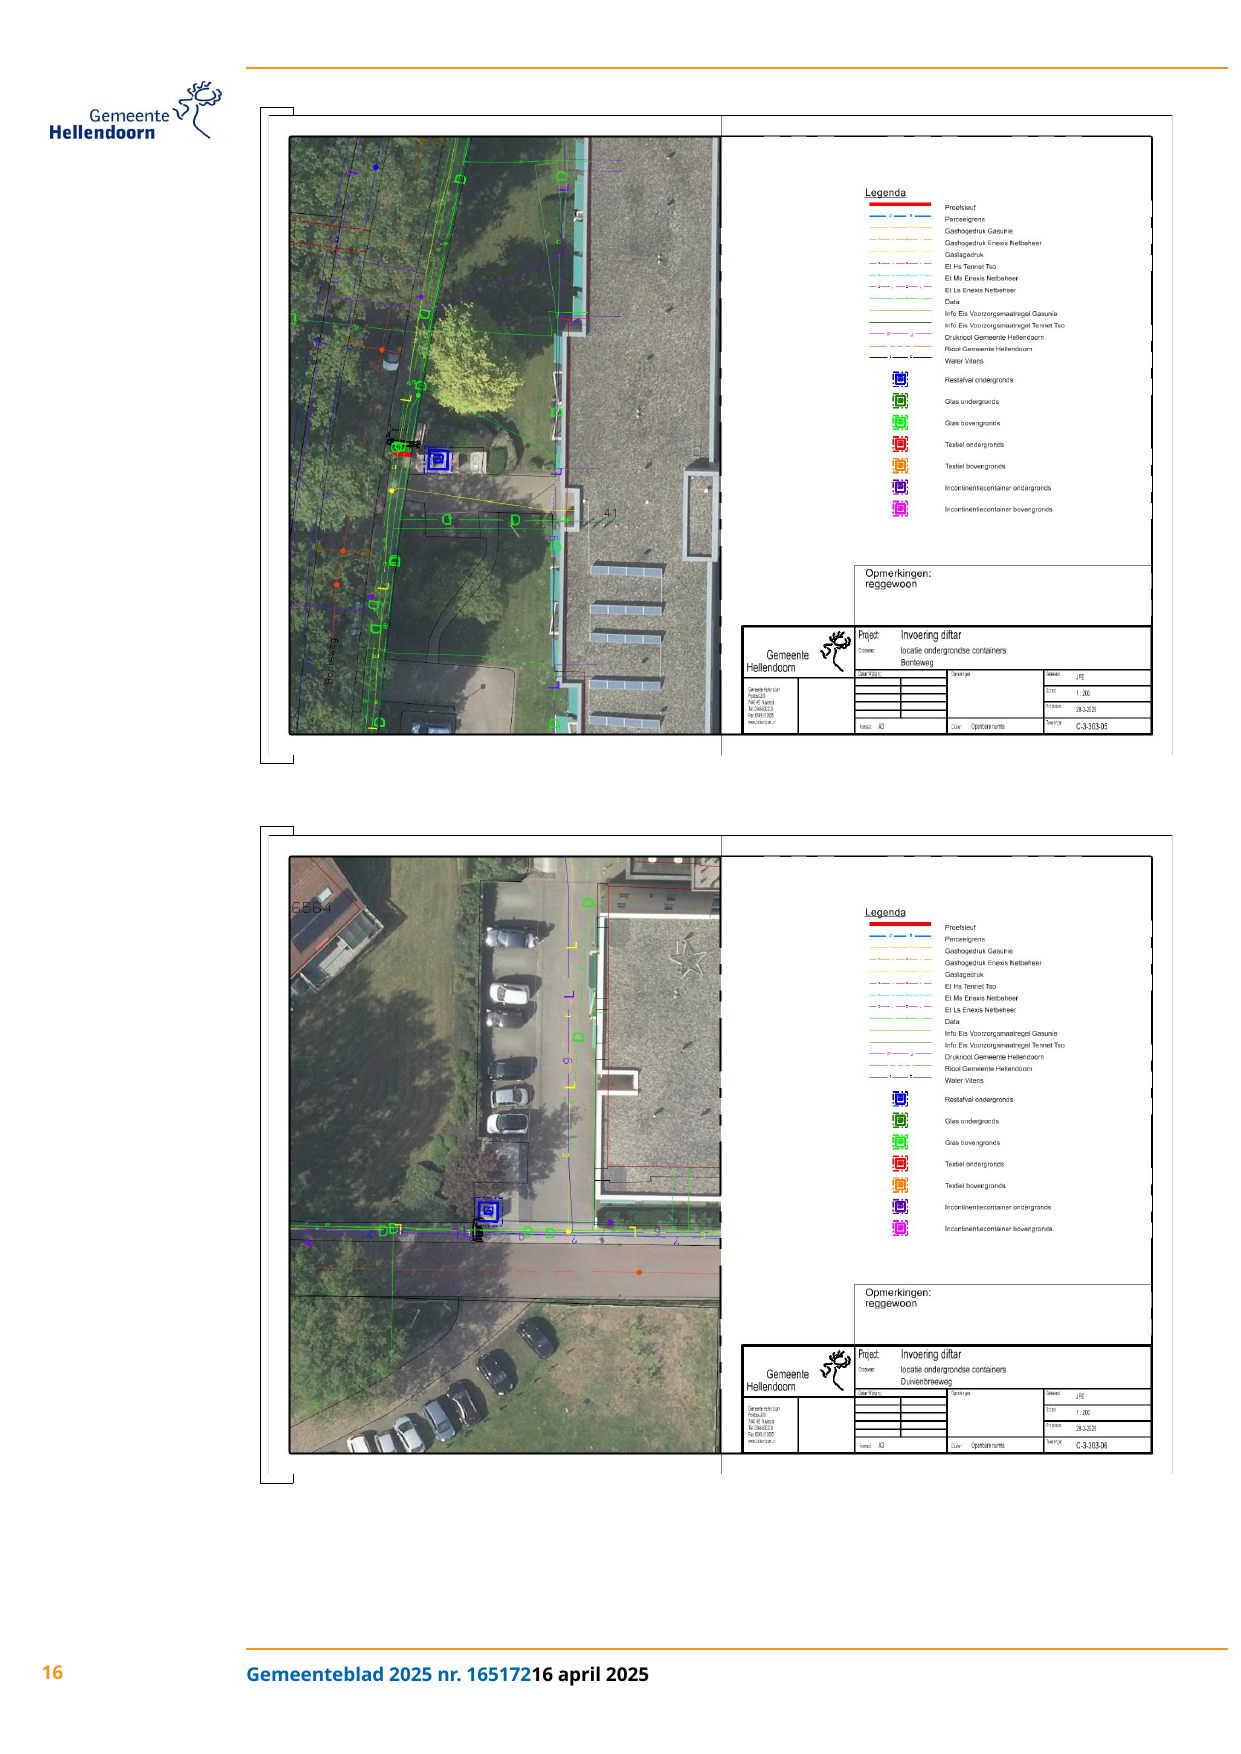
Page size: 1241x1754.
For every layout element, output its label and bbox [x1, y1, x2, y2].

picture [268, 835, 1173, 1474]
picture [268, 115, 1173, 755]
picture [41, 47, 231, 172]
